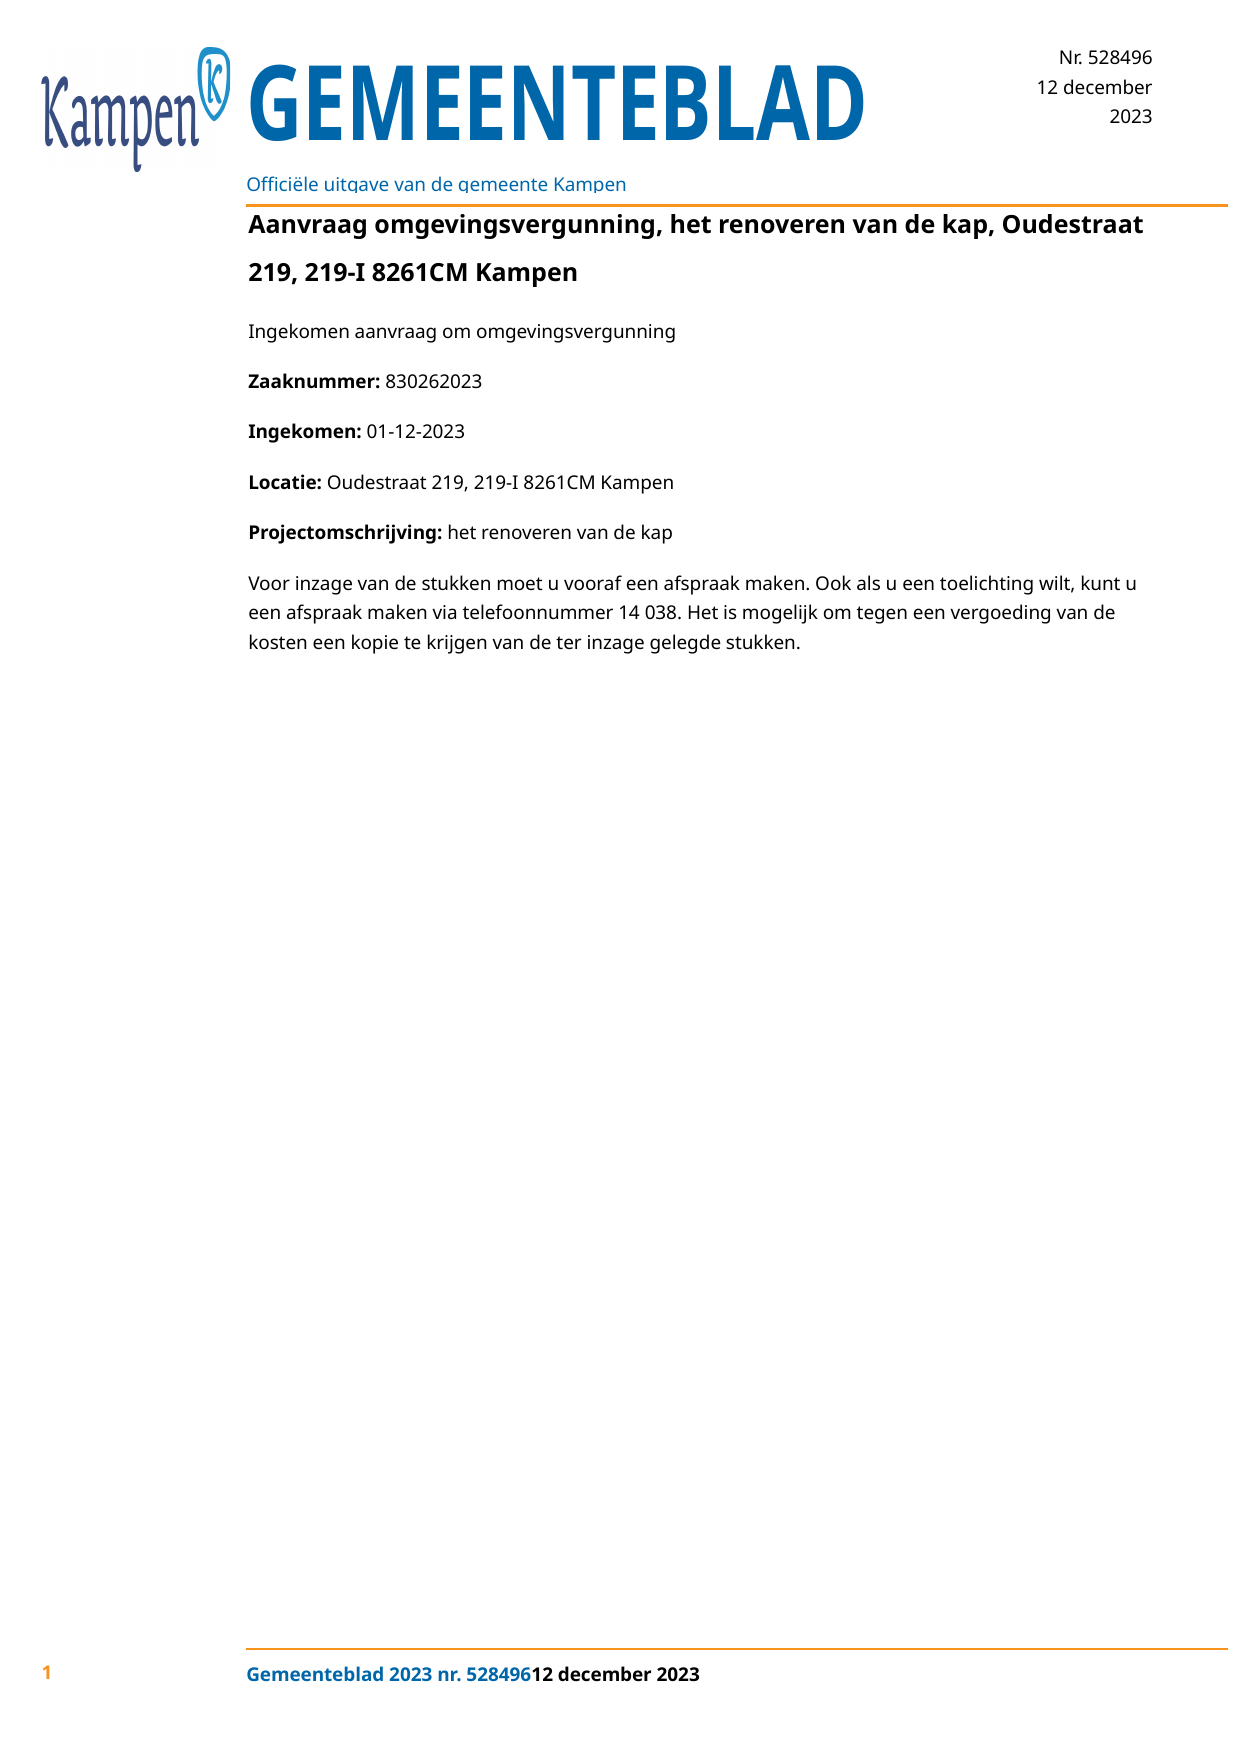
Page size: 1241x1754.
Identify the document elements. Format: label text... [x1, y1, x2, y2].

text Voor inzage van de stukken moet u vooraf een afspraak maken. Ook als u een toelichting wilt, kunt u een afspraak maken via telefoonnummer 14 038. Het is mogelijk om tegen een vergoeding van de kosten een kopie te krijgen van de ter inzage gelegde stukken. [248, 570, 1152, 655]
picture [41, 47, 231, 172]
text Aanvraag omgevingsvergunning, het renoveren van de kap, Oudestraat 219, 219-I 8261CM Kampen [248, 207, 1152, 288]
text Zaaknummer: 830262023 [248, 368, 1152, 394]
text Ingekomen aanvraag om omgevingsvergunning [248, 318, 1152, 344]
text Projectomschrijving: het renoveren van de kap [248, 519, 1152, 545]
text Locatie: Oudestraat 219, 219-I 8261CM Kampen [248, 469, 1152, 495]
text Ingekomen: 01-12-2023 [248, 419, 1152, 444]
